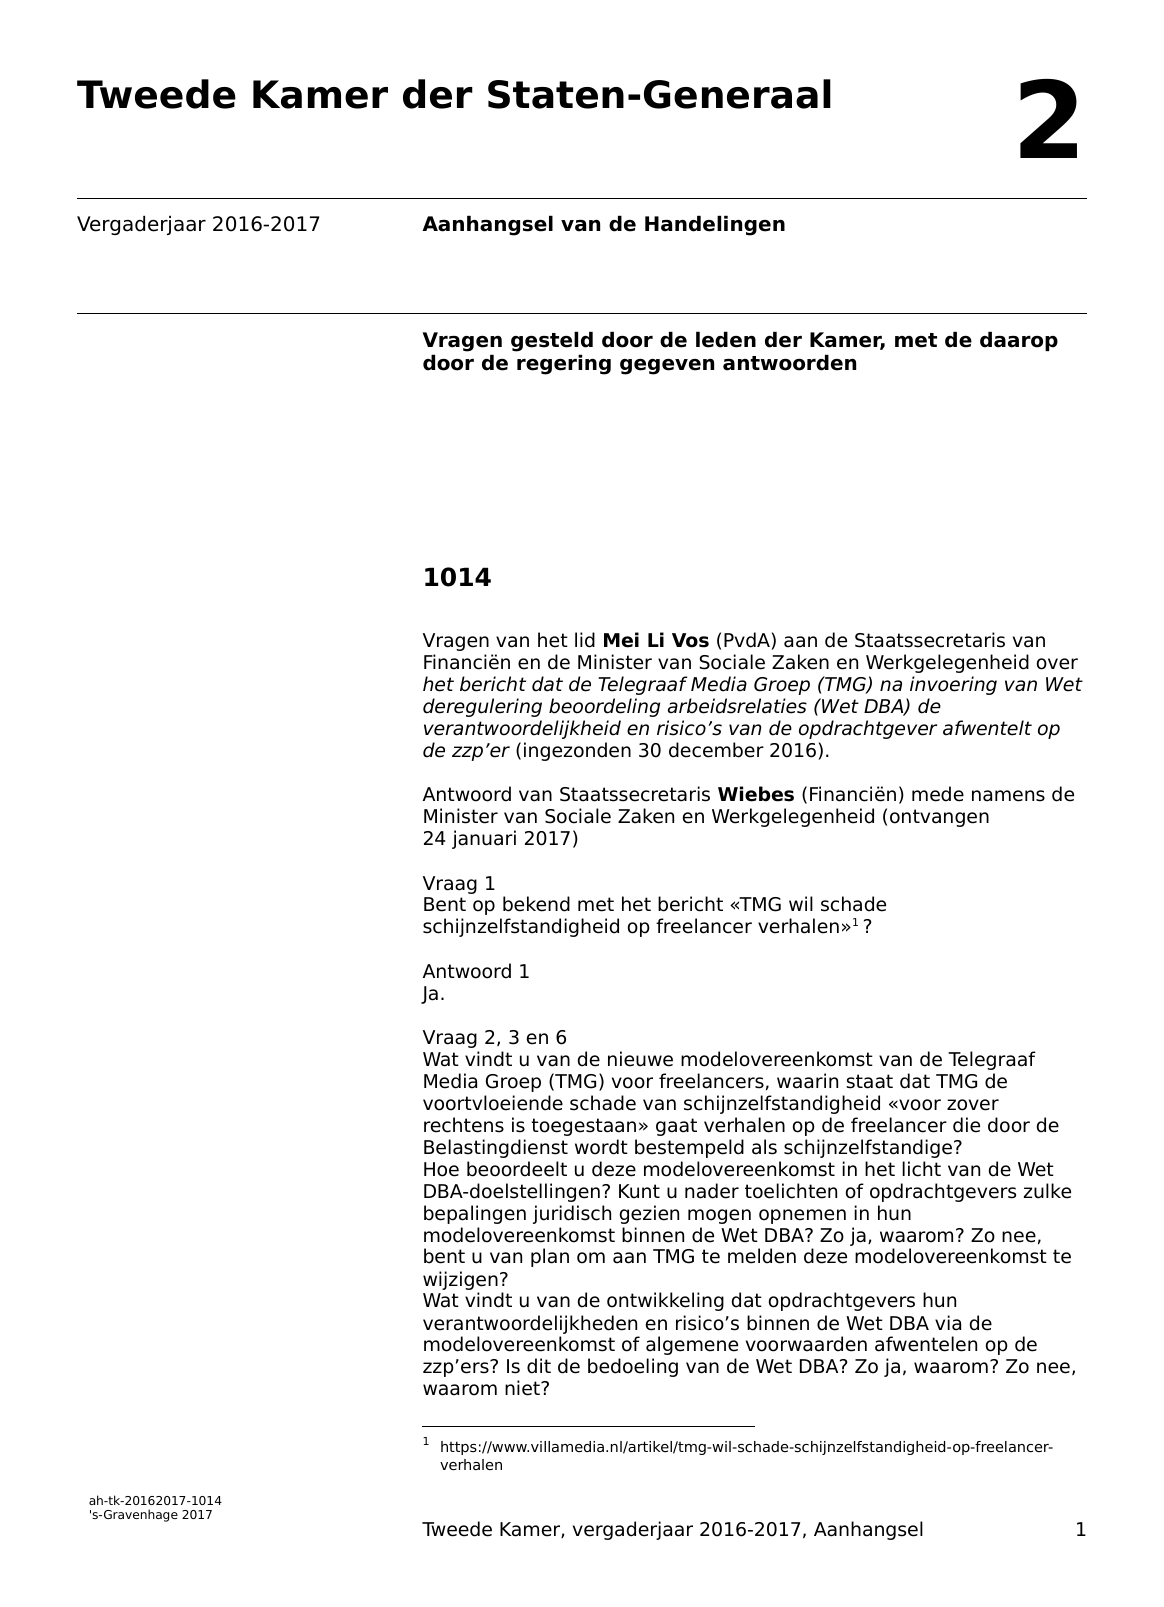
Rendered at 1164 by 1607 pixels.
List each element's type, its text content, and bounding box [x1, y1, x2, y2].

text Ja. [422, 982, 1087, 1004]
table_cell [77, 314, 422, 375]
text Wat vindt u van de ontwikkeling dat opdrachtgevers hun verantwoordelijkheden en risico’s binnen de Wet DBA via de modelovereenkomst of algemene voorwaarden afwentelen op de zzp’ers? Is dit de bedoeling van de Wet DBA? Zo ja, waarom? Zo nee, waarom niet? [422, 1290, 1087, 1400]
table_cell Vragen gesteld door de leden der Kamer, met de daarop door de regering gegeven antwoorden [422, 314, 1087, 375]
table_header Tweede Kamer der Staten-Generaal [77, 59, 886, 198]
table_cell Vergaderjaar 2016-2017 [77, 199, 422, 313]
text Vraag 2, 3 en 6 [422, 1027, 1087, 1049]
text Wat vindt u van de nieuwe modelovereenkomst van de Telegraaf Media Groep (TMG) voor freelancers, waarin staat dat TMG de voortvloeiende schade van schijnzelfstandigheid «voor zover rechtens is toegestaan» gaat verhalen op de freelancer die door de Belastingdienst wordt bestempeld als schijnzelfstandige? [422, 1049, 1087, 1158]
text Hoe beoordeelt u deze modelovereenkomst in het licht van de Wet DBA-doelstellingen? Kunt u nader toelichten of opdrachtgevers zulke bepalingen juridisch gezien mogen opnemen in hun modelovereenkomst binnen de Wet DBA? Zo ja, waarom? Zo nee, bent u van plan om aan TMG te melden deze modelovereenkomst te wijzigen? [422, 1158, 1087, 1290]
text Antwoord 1 [422, 961, 1087, 982]
text Bent op bekend met het bericht «TMG wil schade schijnzelfstandigheid op freelancer verhalen»? [422, 894, 1087, 938]
text Vragen van het lid Mei Li Vos (PvdA) aan de Staatssecretaris van Financiën en de Minister van Sociale Zaken en Werkgelegenheid over het bericht dat de Telegraaf Media Groep (TMG) na invoering van Wet deregulering beoordeling arbeidsrelaties (Wet DBA) de verantwoordelijkheid en risico’s van de opdrachtgever afwentelt op de zzp’er (ingezonden 30 december 2016). [422, 630, 1087, 762]
table_cell Aanhangsel van de Handelingen [422, 199, 1087, 313]
text 's-Gravenhage 2017 [88, 1508, 323, 1522]
text https://www.villamedia.nl/artikel/tmg-wil-schade-schijnzelfstandigheid-op-freelancer-verhalen [422, 1435, 1087, 1474]
table_header 2 [886, 59, 1087, 198]
text Antwoord van Staatssecretaris Wiebes (Financiën) mede namens de Minister van Sociale Zaken en Werkgelegenheid (ontvangen 24 januari 2017) [422, 784, 1087, 850]
text Vraag 1 [422, 872, 1087, 894]
text ah-tk-20162017-1014 [88, 1494, 323, 1508]
text 1014 [422, 563, 1087, 592]
